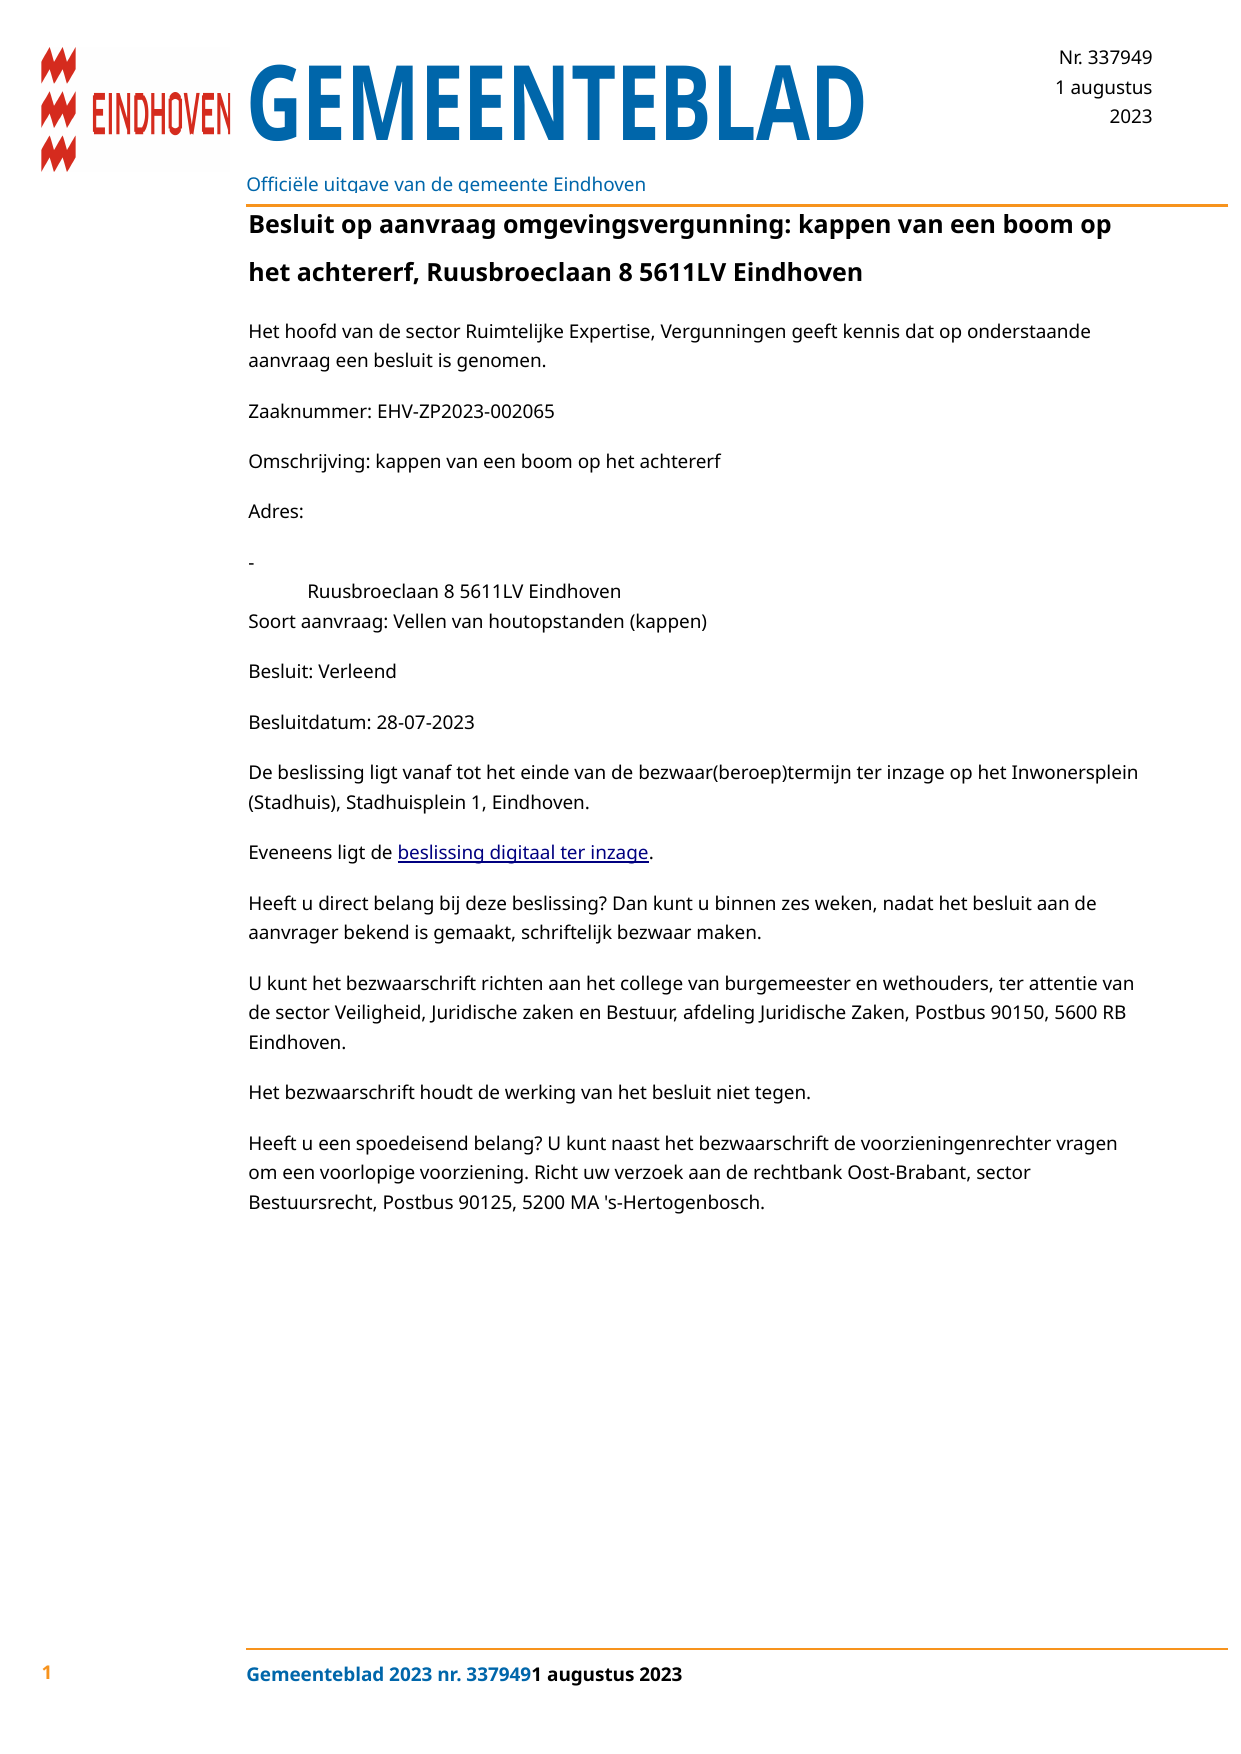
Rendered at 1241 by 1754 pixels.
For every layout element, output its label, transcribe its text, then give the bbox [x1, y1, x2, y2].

text Eveneens ligt de beslissing digitaal ter inzage. [248, 839, 1152, 865]
list Ruusbroeclaan 8 5611LV Eindhoven [248, 579, 1152, 604]
text Heeft u direct belang bij deze beslissing? Dan kunt u binnen zes weken, nadat het besluit aan de aanvrager bekend is gemaakt, schriftelijk bezwaar maken. [248, 890, 1152, 945]
text Zaaknummer: EHV-ZP2023-002065 [248, 398, 1152, 424]
text Besluitdatum: 28-07-2023 [248, 709, 1152, 735]
text Besluit: Verleend [248, 659, 1152, 684]
text U kunt het bezwaarschrift richten aan het college van burgemeester en wethouders, ter attentie van de sector Veiligheid, Juridische zaken en Bestuur, afdeling Juridische Zaken, Postbus 90150, 5600 RB Eindhoven. [248, 970, 1152, 1055]
picture [41, 47, 231, 172]
text De beslissing ligt vanaf tot het einde van de bezwaar(beroep)termijn ter inzage op het Inwonersplein (Stadhuis), Stadhuisplein 1, Eindhoven. [248, 759, 1152, 815]
text Adres: [248, 499, 1152, 524]
text Besluit op aanvraag omgevingsvergunning: kappen van een boom op het achtererf, Ruusbroeclaan 8 5611LV Eindhoven [248, 207, 1152, 288]
text Soort aanvraag: Vellen van houtopstanden (kappen) [248, 608, 1152, 634]
text Heeft u een spoedeisend belang? U kunt naast het bezwaarschrift de voorzieningenrechter vragen om een voorlopige voorziening. Richt uw verzoek aan de rechtbank Oost-Brabant, sector Bestuursrecht, Postbus 90125, 5200 MA 's-Hertogenbosch. [248, 1130, 1152, 1215]
text Omschrijving: kappen van een boom op het achtererf [248, 448, 1152, 474]
text Het bezwaarschrift houdt de werking van het besluit niet tegen. [248, 1079, 1152, 1105]
text Het hoofd van de sector Ruimtelijke Expertise, Vergunningen geeft kennis dat op onderstaande aanvraag een besluit is genomen. [248, 318, 1152, 373]
